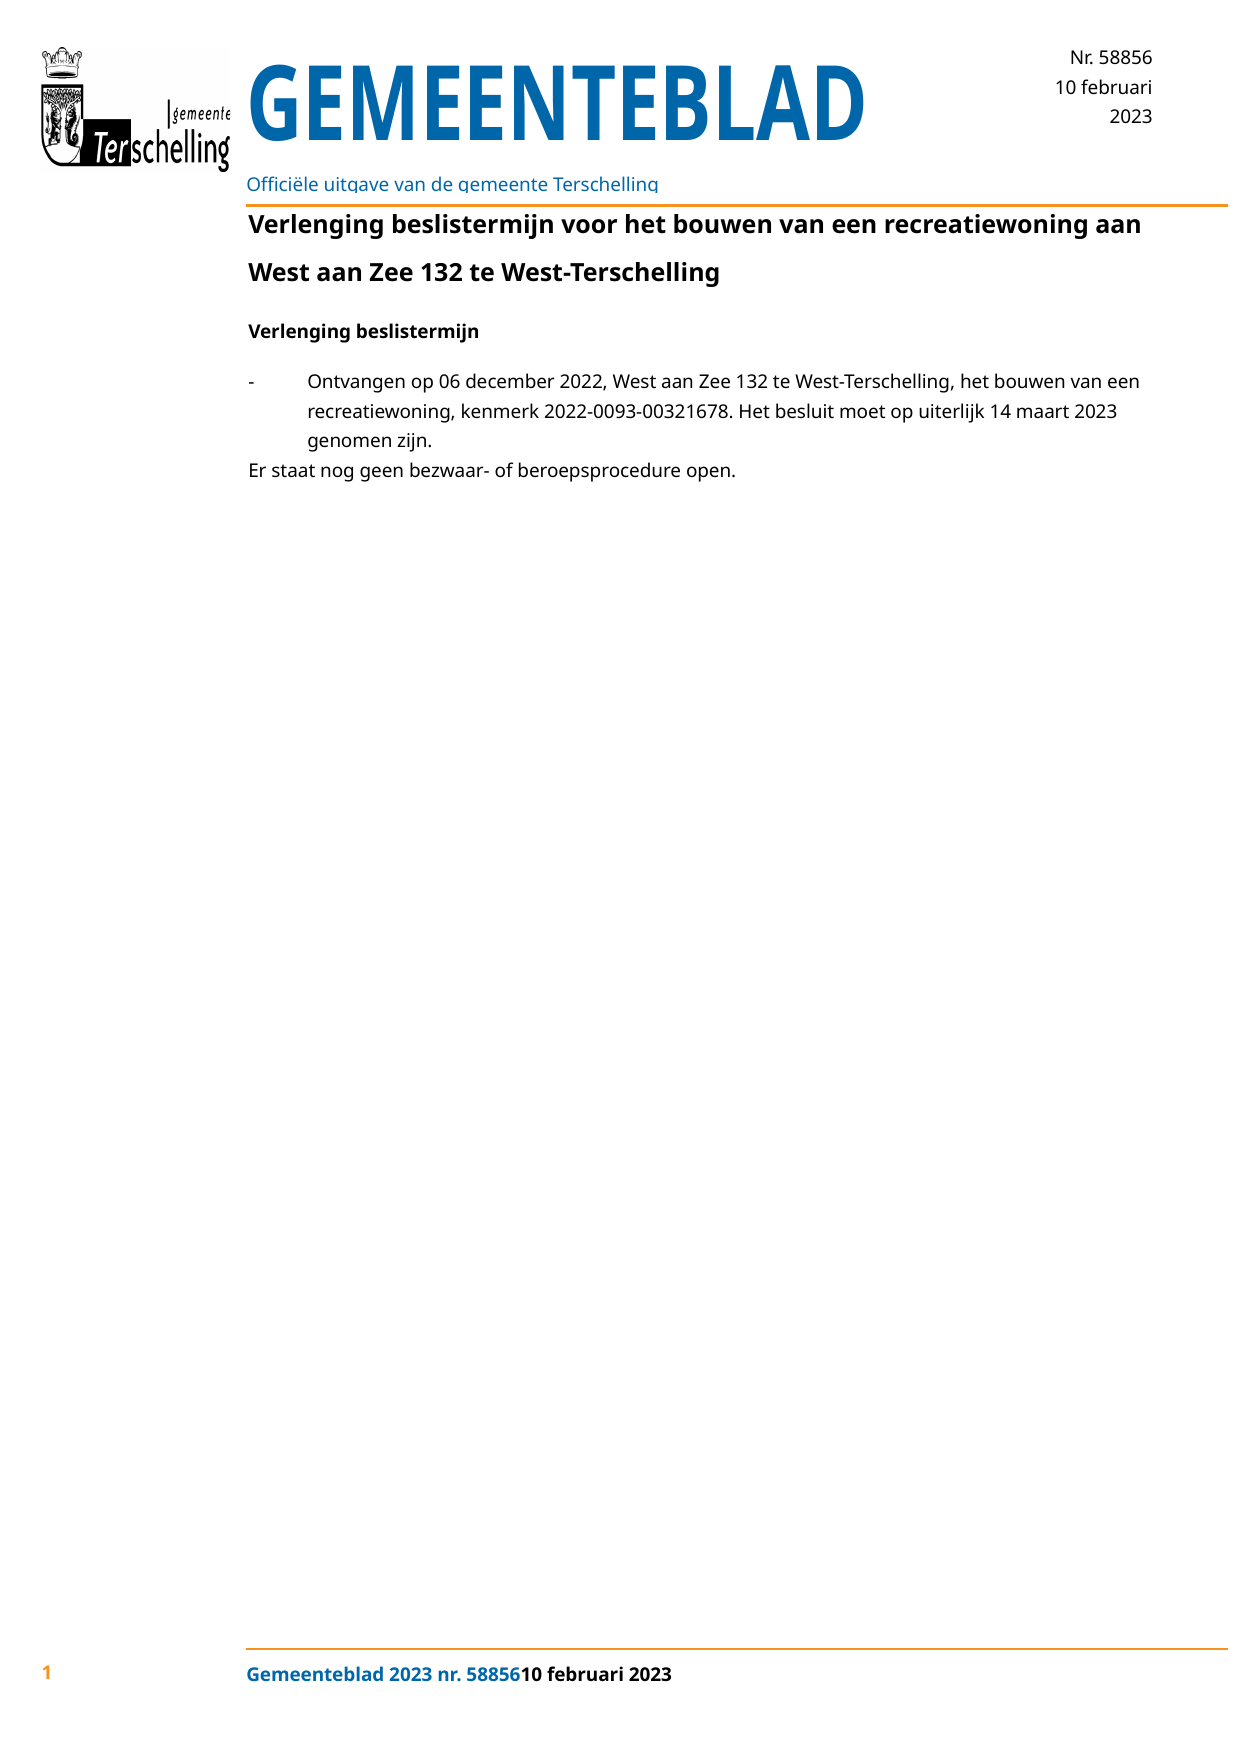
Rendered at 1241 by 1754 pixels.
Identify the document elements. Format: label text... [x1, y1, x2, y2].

text Er staat nog geen bezwaar- of beroepsprocedure open. [248, 457, 1152, 483]
text Verlenging beslistermijn [248, 318, 1152, 344]
picture [41, 47, 231, 172]
text Verlenging beslistermijn voor het bouwen van een recreatiewoning aan West aan Zee 132 te West-Terschelling [248, 207, 1152, 288]
list Ontvangen op 06 december 2022, West aan Zee 132 te West-Terschelling, het bouwen van een recreatiewoning, kenmerk 2022-0093-00321678. Het besluit moet op uiterlijk 14 maart 2023 genomen zijn. [248, 368, 1152, 453]
